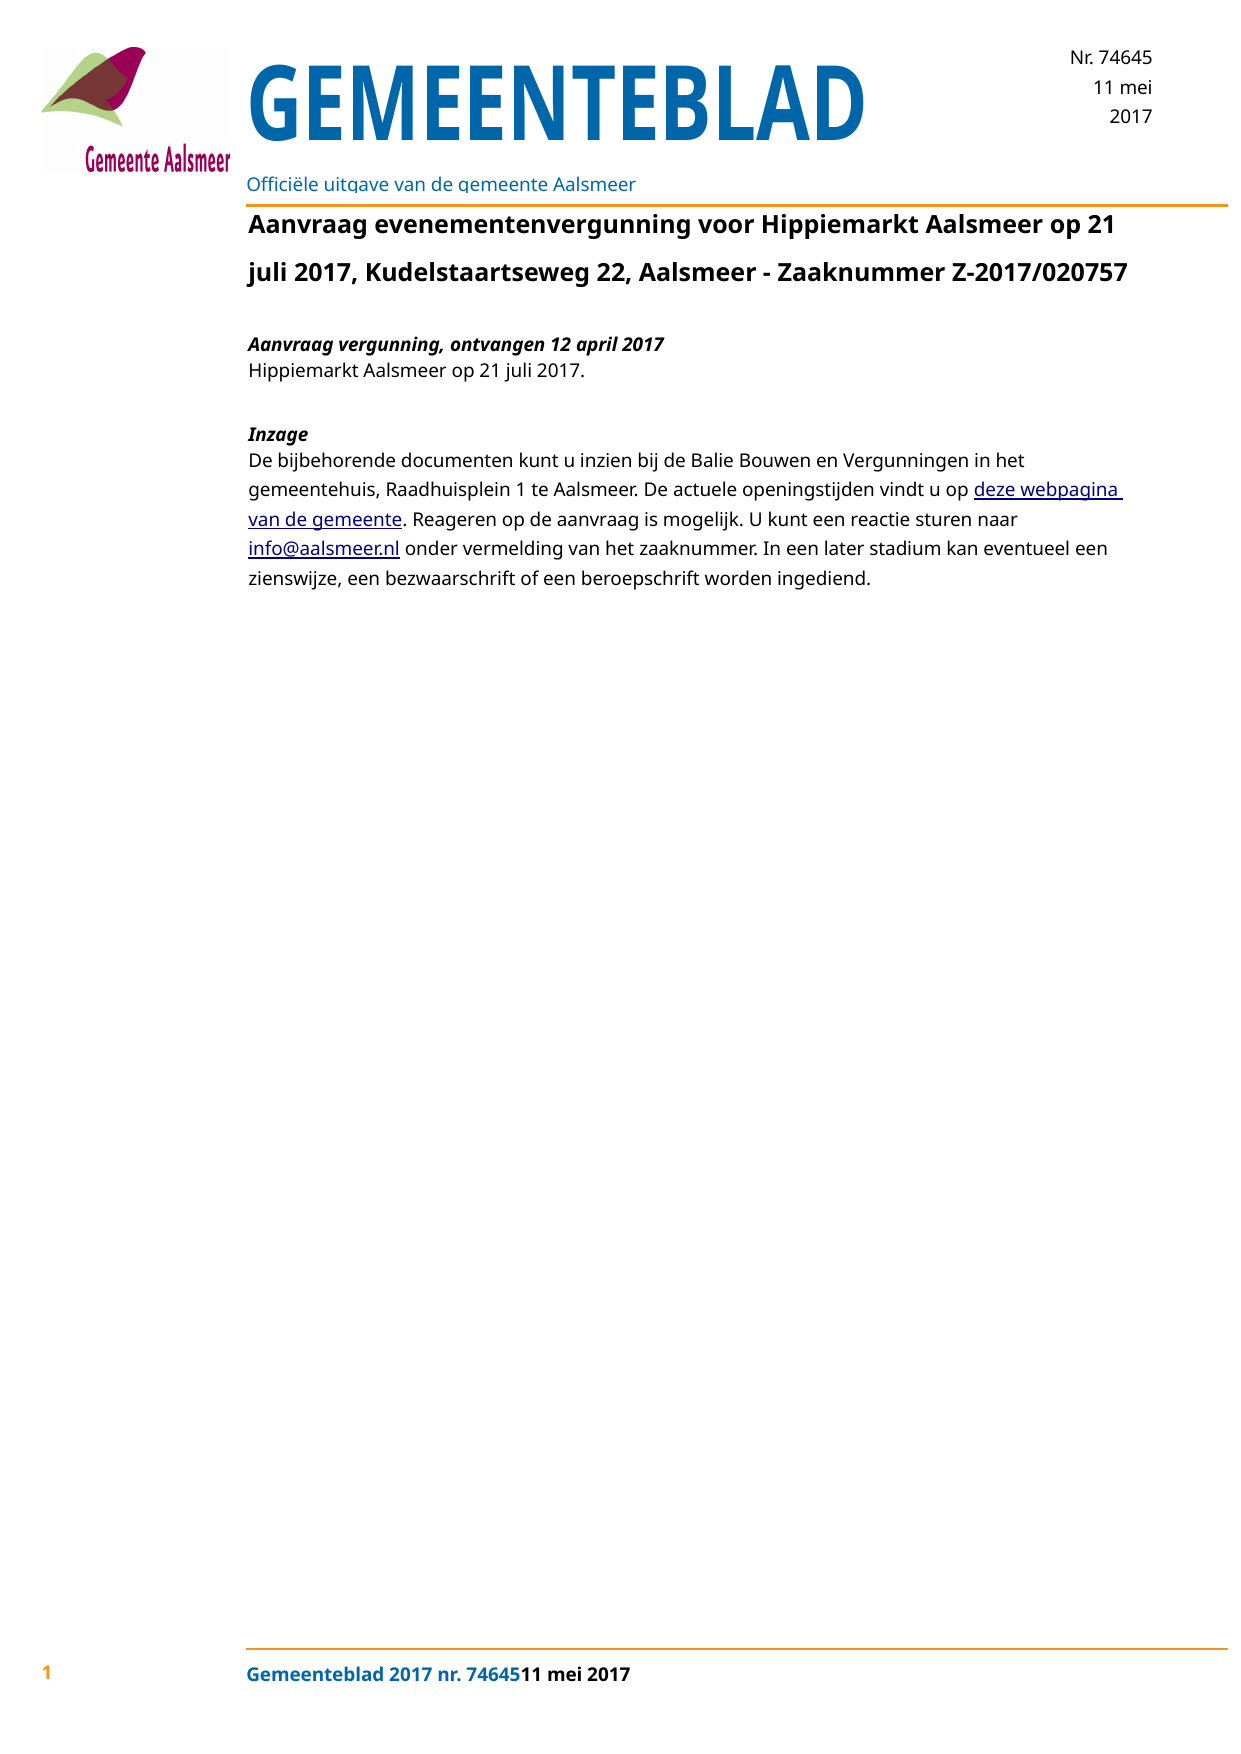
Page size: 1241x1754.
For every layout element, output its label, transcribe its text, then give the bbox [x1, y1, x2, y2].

text Aanvraag vergunning, ontvangen 12 april 2017 [248, 331, 1152, 357]
picture [41, 47, 231, 172]
text ​ [248, 616, 1152, 641]
text Hippiemarkt Aalsmeer op 21 juli 2017. [248, 357, 1152, 383]
text Inzage [248, 421, 1152, 447]
text De bijbehorende documenten kunt u inzien bij de Balie Bouwen en Vergunningen in het gemeentehuis, Raadhuisplein 1 te Aalsmeer. De actuele openingstijden vindt u op deze webpagina van de gemeente. Reageren op de aanvraag is mogelijk. U kunt een reactie sturen naar info@aalsmeer.nl onder vermelding van het zaaknummer. In een later stadium kan eventueel een zienswijze, een bezwaarschrift of een beroepschrift worden ingediend. [248, 447, 1152, 591]
text Aanvraag evenementenvergunning voor Hippiemarkt Aalsmeer op 21 juli 2017, Kudelstaartseweg 22, Aalsmeer - Zaaknummer Z-2017/020757 [248, 207, 1152, 288]
